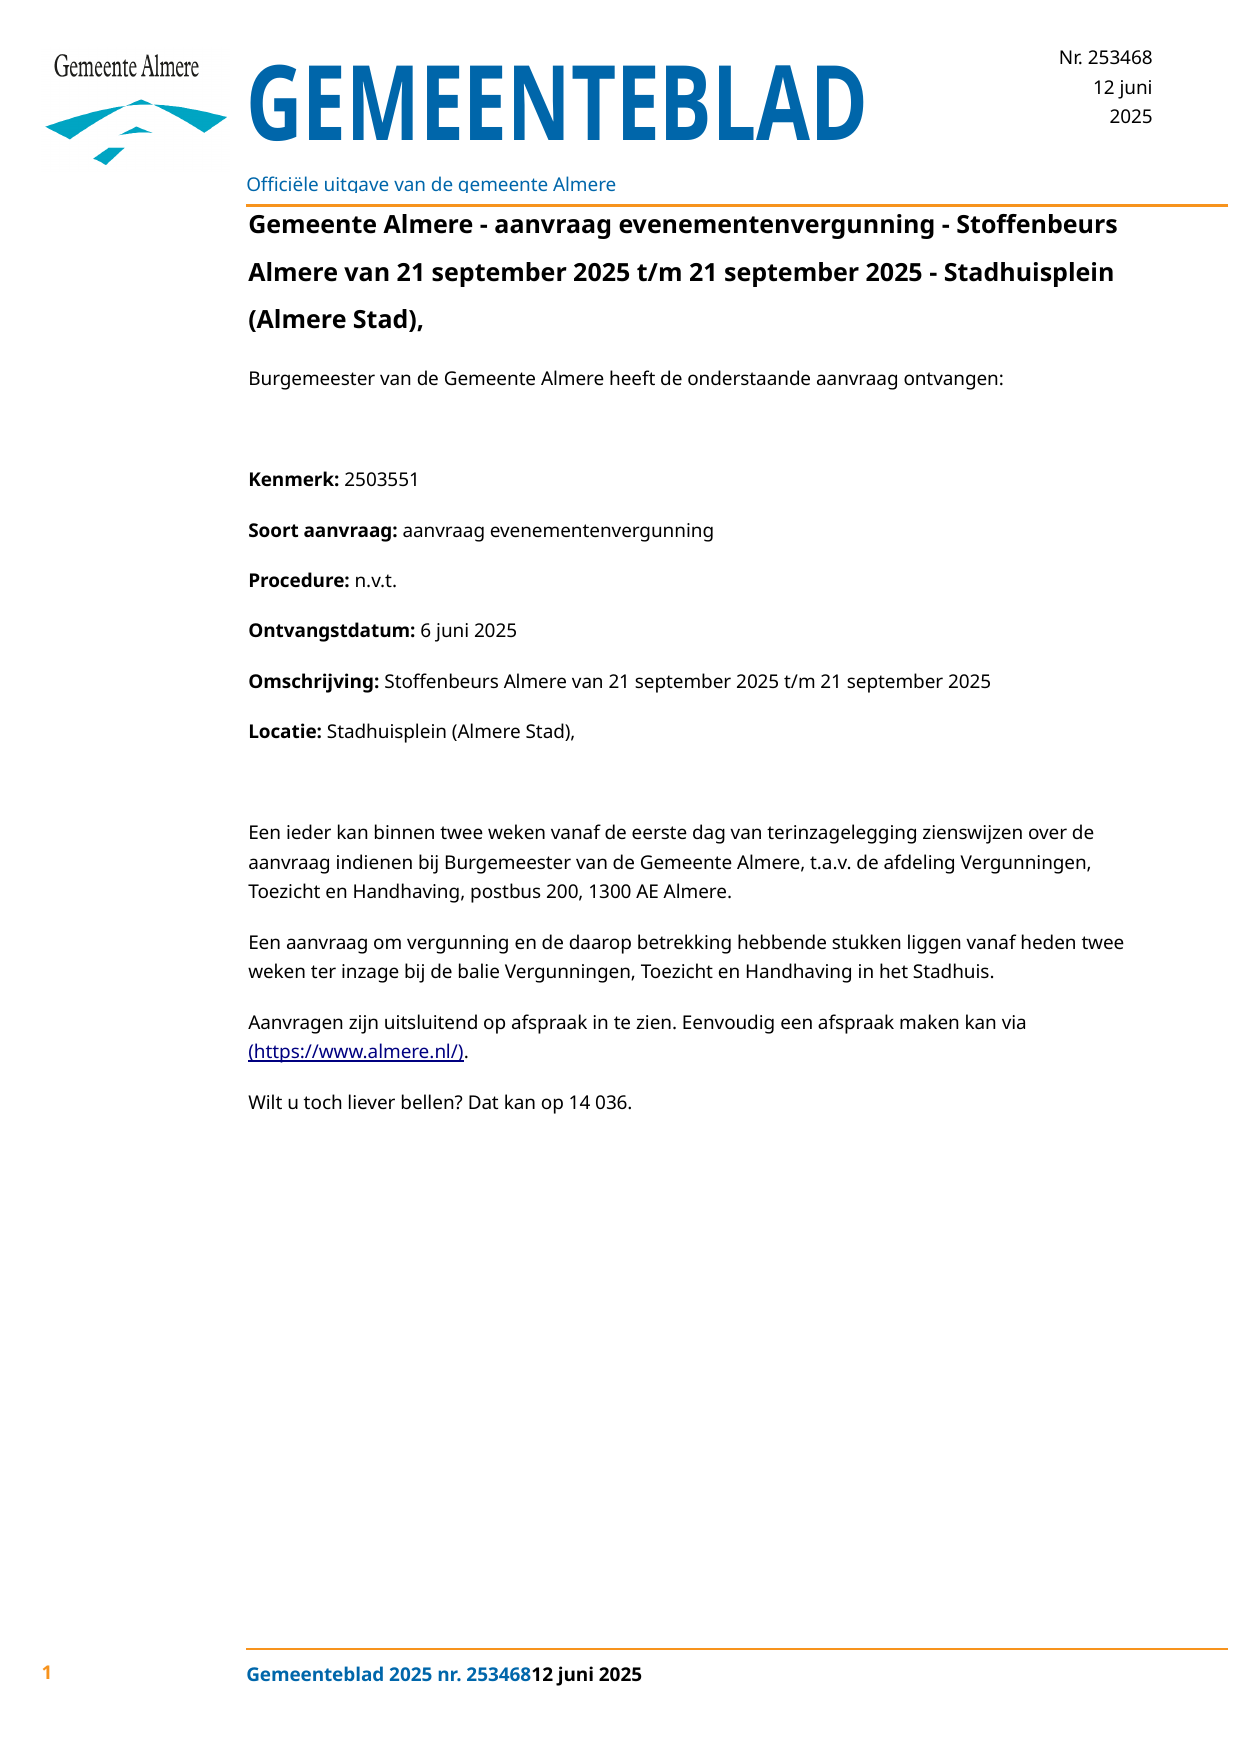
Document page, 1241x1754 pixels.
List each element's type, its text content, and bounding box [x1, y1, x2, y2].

text Burgemeester van de Gemeente Almere heeft de onderstaande aanvraag ontvangen: [248, 366, 1152, 391]
text Ontvangstdatum: 6 juni 2025 [248, 618, 1152, 643]
text Procedure: n.v.t. [248, 567, 1152, 593]
text Wilt u toch liever bellen? Dat kan op 14 036. [248, 1089, 1152, 1114]
text Kenmerk: 2503551 [248, 466, 1152, 492]
text Soort aanvraag: aanvraag evenementenvergunning [248, 517, 1152, 542]
picture [41, 47, 231, 172]
text Aanvragen zijn uitsluitend op afspraak in te zien. Eenvoudig een afspraak maken kan via (https://www.almere.nl/). [248, 1009, 1152, 1064]
text Gemeente Almere - aanvraag evenementenvergunning - Stoffenbeurs Almere van 21 september 2025 t/m 21 september 2025 - Stadhuisplein (Almere Stad), [248, 207, 1152, 336]
text Een aanvraag om vergunning en de daarop betrekking hebbende stukken liggen vanaf heden twee weken ter inzage bij de balie Vergunningen, Toezicht en Handhaving in het Stadhuis. [248, 929, 1152, 984]
text Omschrijving: Stoffenbeurs Almere van 21 september 2025 t/m 21 september 2025 [248, 668, 1152, 694]
text Locatie: Stadhuisplein (Almere Stad), [248, 718, 1152, 744]
text Een ieder kan binnen twee weken vanaf de eerste dag van terinzagelegging zienswijzen over de aanvraag indienen bij Burgemeester van de Gemeente Almere, t.a.v. de afdeling Vergunningen, Toezicht en Handhaving, postbus 200, 1300 AE Almere. [248, 819, 1152, 904]
